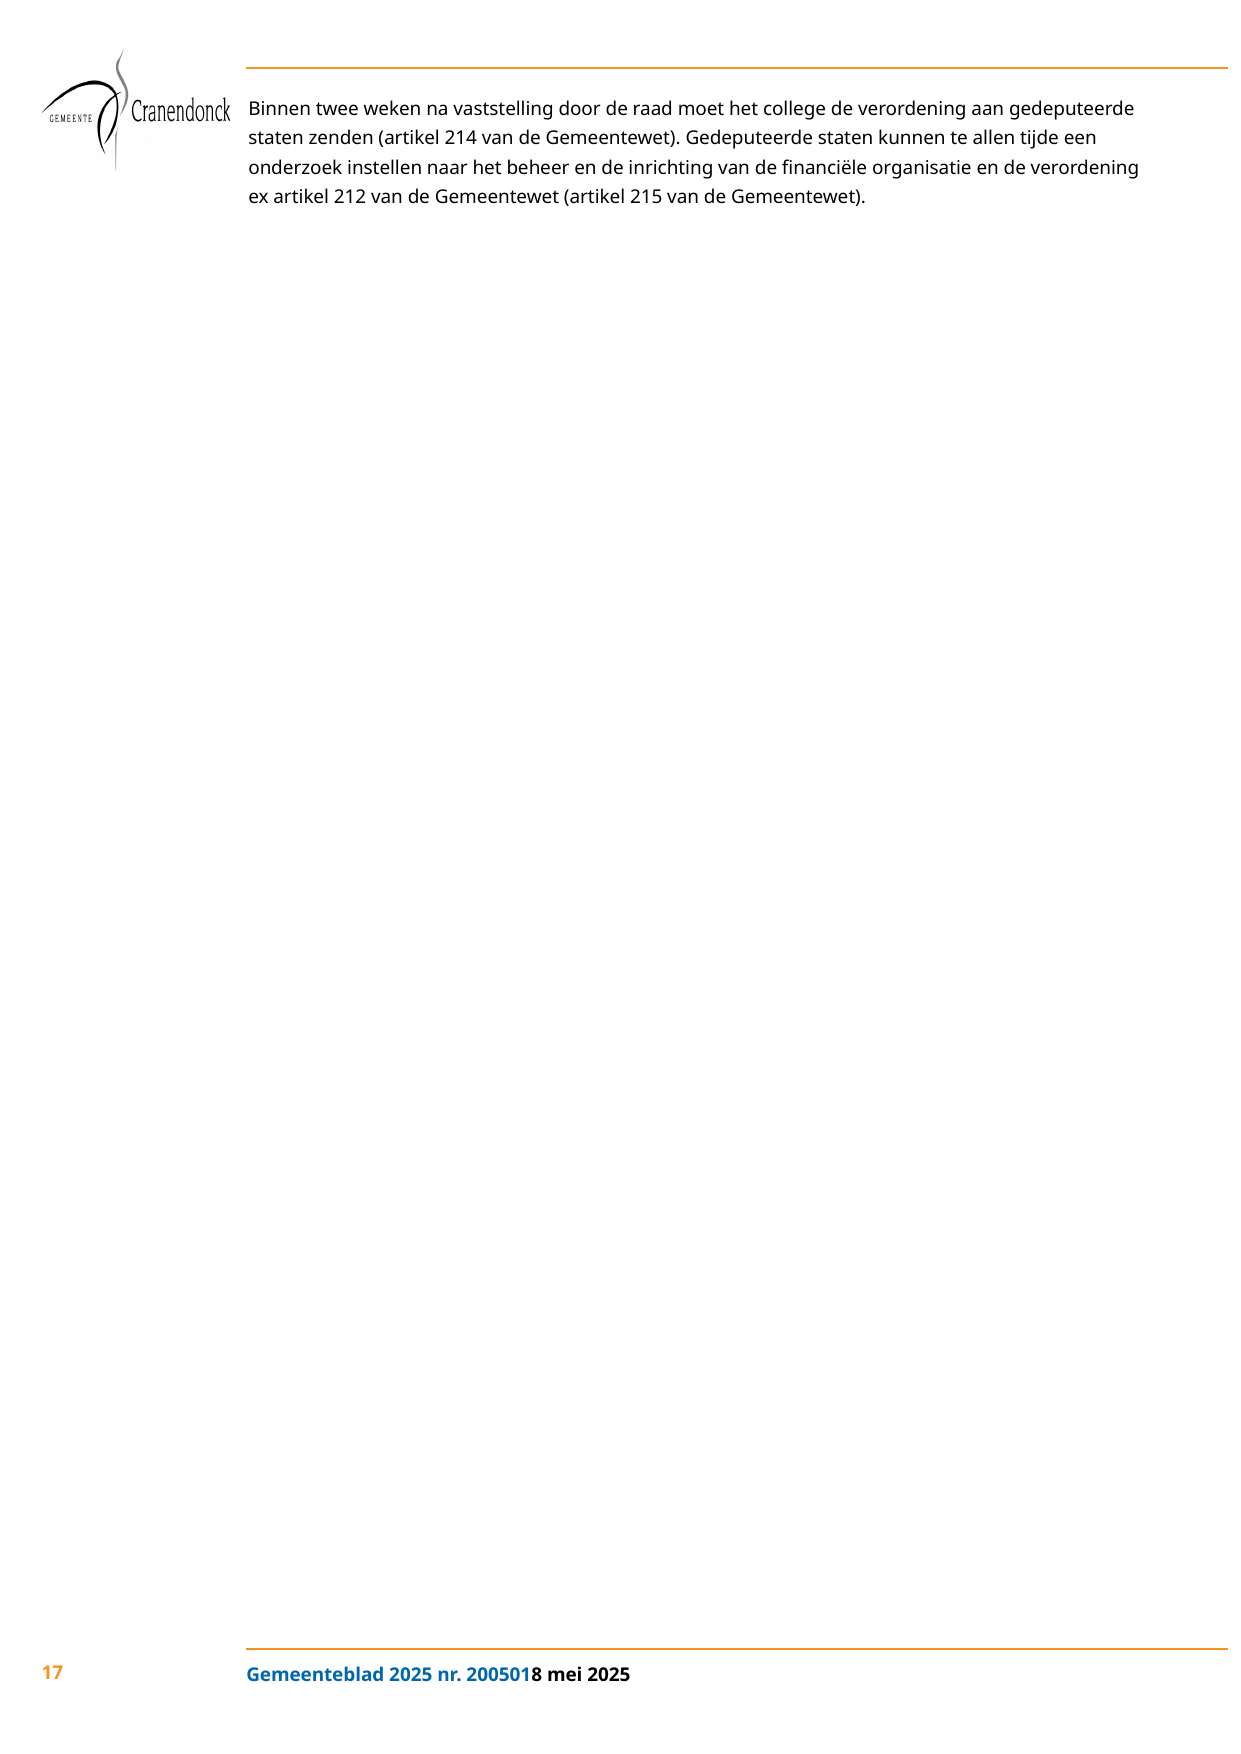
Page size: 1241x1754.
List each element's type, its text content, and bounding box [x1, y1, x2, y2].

text Binnen twee weken na vaststelling door de raad moet het college de verordening aan gedeputeerde staten zenden (artikel 214 van de Gemeentewet). Gedeputeerde staten kunnen te allen tijde een onderzoek instellen naar het beheer en de inrichting van de financiële organisatie en de verordening ex artikel 212 van de Gemeentewet (artikel 215 van de Gemeentewet). [248, 95, 1152, 209]
picture [41, 47, 231, 172]
